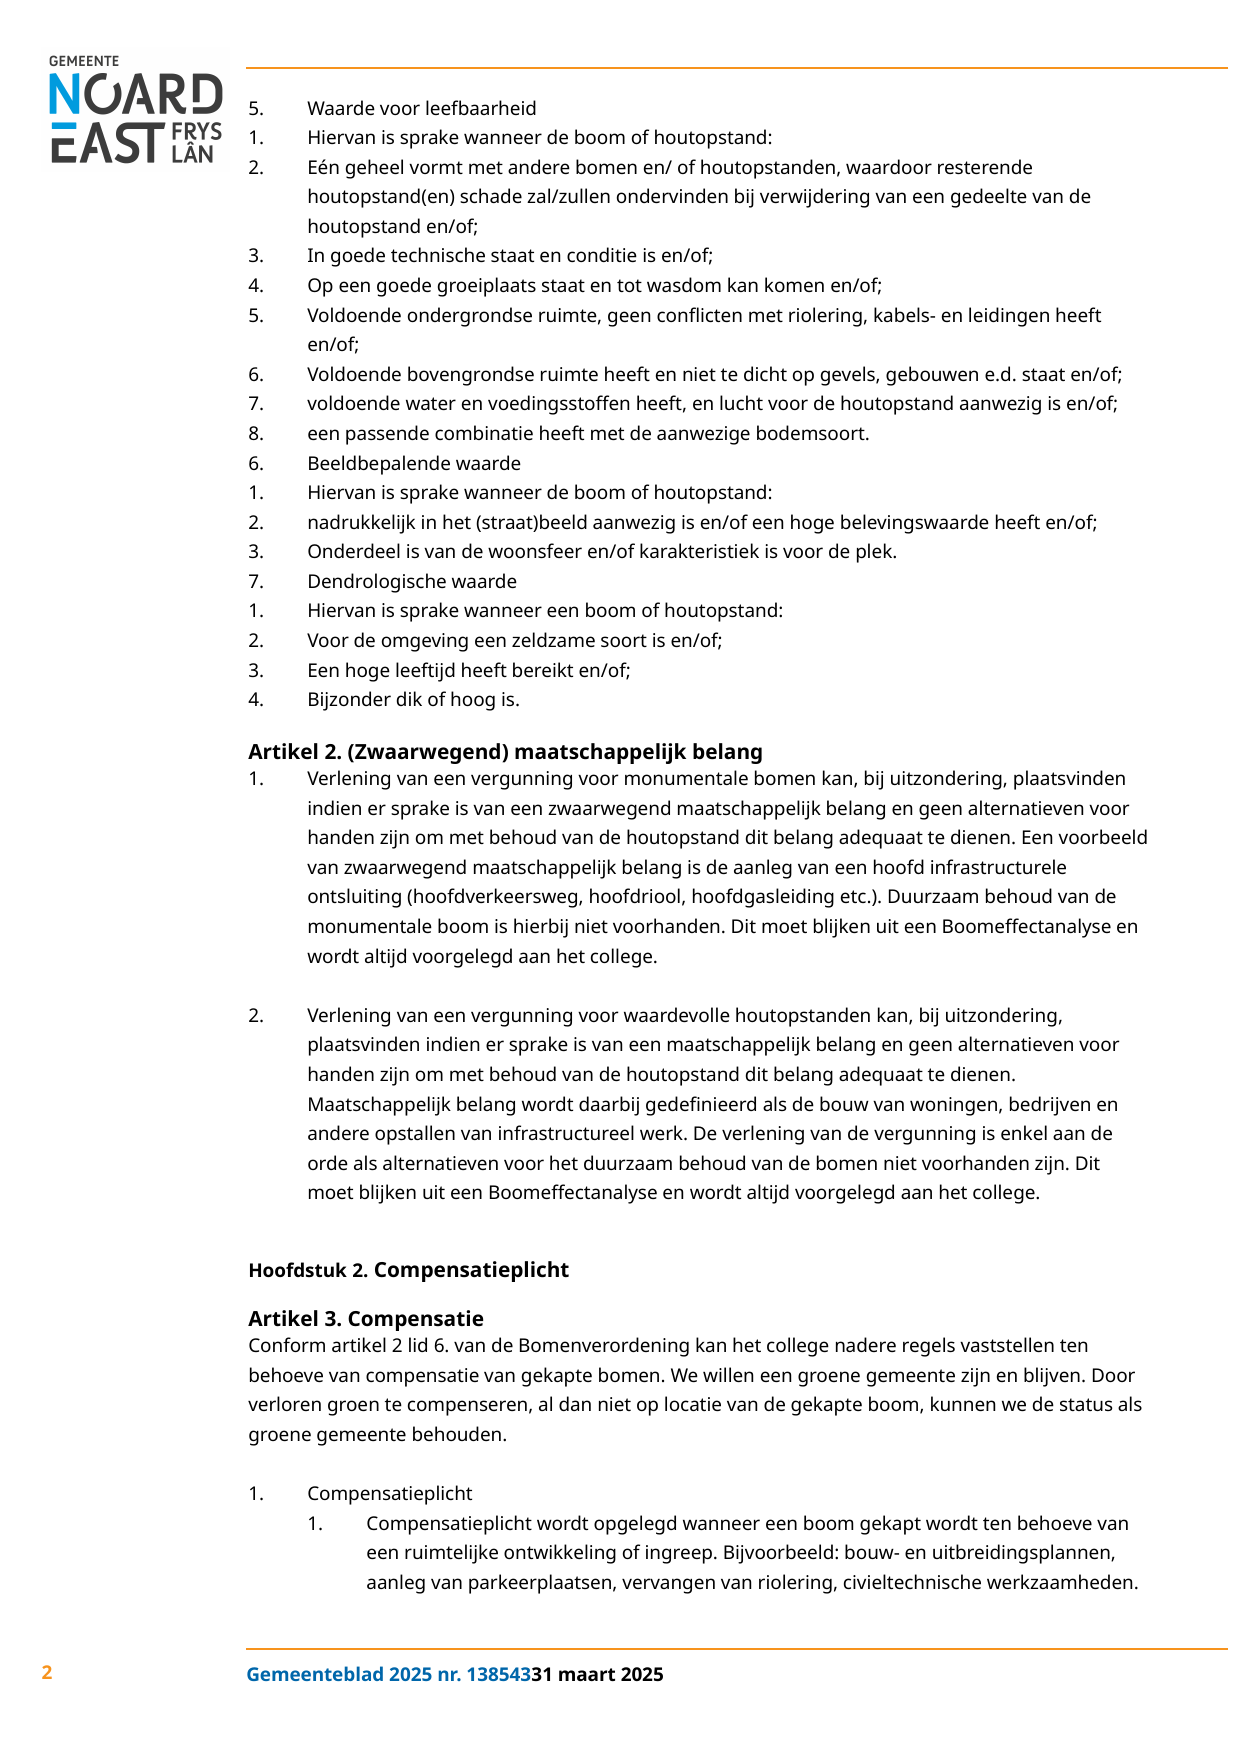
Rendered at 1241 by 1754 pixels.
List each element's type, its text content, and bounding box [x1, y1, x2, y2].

list Hiervan is sprake wanneer de boom of houtopstand: [248, 479, 1152, 505]
list Op een goede groeiplaats staat en tot wasdom kan komen en/of; [248, 272, 1152, 298]
list Compensatieplicht wordt opgelegd wanneer een boom gekapt wordt ten behoeve van een ruimtelijke ontwikkeling of ingreep. Bijvoorbeeld: bouw- en uitbreidingsplannen, aanleg van parkeerplaatsen, vervangen van riolering, civieltechnische werkzaamheden. [307, 1510, 1152, 1595]
list een passende combinatie heeft met de aanwezige bodemsoort. [248, 420, 1152, 446]
list Verlening van een vergunning voor monumentale bomen kan, bij uitzondering, plaatsvinden indien er sprake is van een zwaarwegend maatschappelijk belang en geen alternatieven voor handen zijn om met behoud van de houtopstand dit belang adequaat te dienen. Een voorbeeld van zwaarwegend maatschappelijk belang is de aanleg van een hoofd infrastructurele ontsluiting (hoofdverkeersweg, hoofdriool, hoofdgasleiding etc.). Duurzaam behoud van de monumentale boom is hierbij niet voorhanden. Dit moet blijken uit een Boomeffectanalyse en wordt altijd voorgelegd aan het college. [248, 765, 1152, 968]
list Voldoende ondergrondse ruimte, geen conflicten met riolering, kabels- en leidingen heeft en/of; [248, 302, 1152, 357]
text Artikel 3. Compensatie [248, 1304, 1152, 1332]
list Eén geheel vormt met andere bomen en/ of houtopstanden, waardoor resterende houtopstand(en) schade zal/zullen ondervinden bij verwijdering van een gedeelte van de houtopstand en/of; [248, 154, 1152, 239]
list Verlening van een vergunning voor waardevolle houtopstanden kan, bij uitzondering, plaatsvinden indien er sprake is van een maatschappelijk belang en geen alternatieven voor handen zijn om met behoud van de houtopstand dit belang adequaat te dienen. Maatschappelijk belang wordt daarbij gedefinieerd als de bouw van woningen, bedrijven en andere opstallen van infrastructureel werk. De verlening van de vergunning is enkel aan de orde als alternatieven voor het duurzaam behoud van de bomen niet voorhanden zijn. Dit moet blijken uit een Boomeffectanalyse en wordt altijd voorgelegd aan het college. [248, 1002, 1152, 1205]
list Hiervan is sprake wanneer een boom of houtopstand: [248, 598, 1152, 623]
list nadrukkelijk in het (straat)beeld aanwezig is en/of een hoge belevingswaarde heeft en/of; [248, 509, 1152, 535]
list Beeldbepalende waarde [248, 450, 1152, 476]
list Dendrologische waarde [248, 568, 1152, 594]
list Voor de omgeving een zeldzame soort is en/of; [248, 627, 1152, 653]
list Bijzonder dik of hoog is. [248, 686, 1152, 712]
picture [41, 47, 231, 172]
list Een hoge leeftijd heeft bereikt en/of; [248, 657, 1152, 683]
text Hoofdstuk 2. Compensatieplicht [248, 1255, 1152, 1283]
text Artikel 2. (Zwaarwegend) maatschappelijk belang [248, 737, 1152, 765]
list Hiervan is sprake wanneer de boom of houtopstand: [248, 124, 1152, 150]
list voldoende water en voedingsstoffen heeft, en lucht voor de houtopstand aanwezig is en/of; [248, 391, 1152, 416]
text Conform artikel 2 lid 6. van de Bomenverordening kan het college nadere regels vaststellen ten behoeve van compensatie van gekapte bomen. We willen een groene gemeente zijn en blijven. Door verloren groen te compenseren, al dan niet op locatie van de gekapte boom, kunnen we de status als groene gemeente behouden. [248, 1332, 1152, 1447]
list Waarde voor leefbaarheid [248, 95, 1152, 121]
list In goede technische staat en conditie is en/of; [248, 243, 1152, 268]
list Compensatieplicht [248, 1480, 1152, 1506]
list Onderdeel is van de woonsfeer en/of karakteristiek is voor de plek. [248, 538, 1152, 564]
list Voldoende bovengrondse ruimte heeft en niet te dicht op gevels, gebouwen e.d. staat en/of; [248, 361, 1152, 387]
